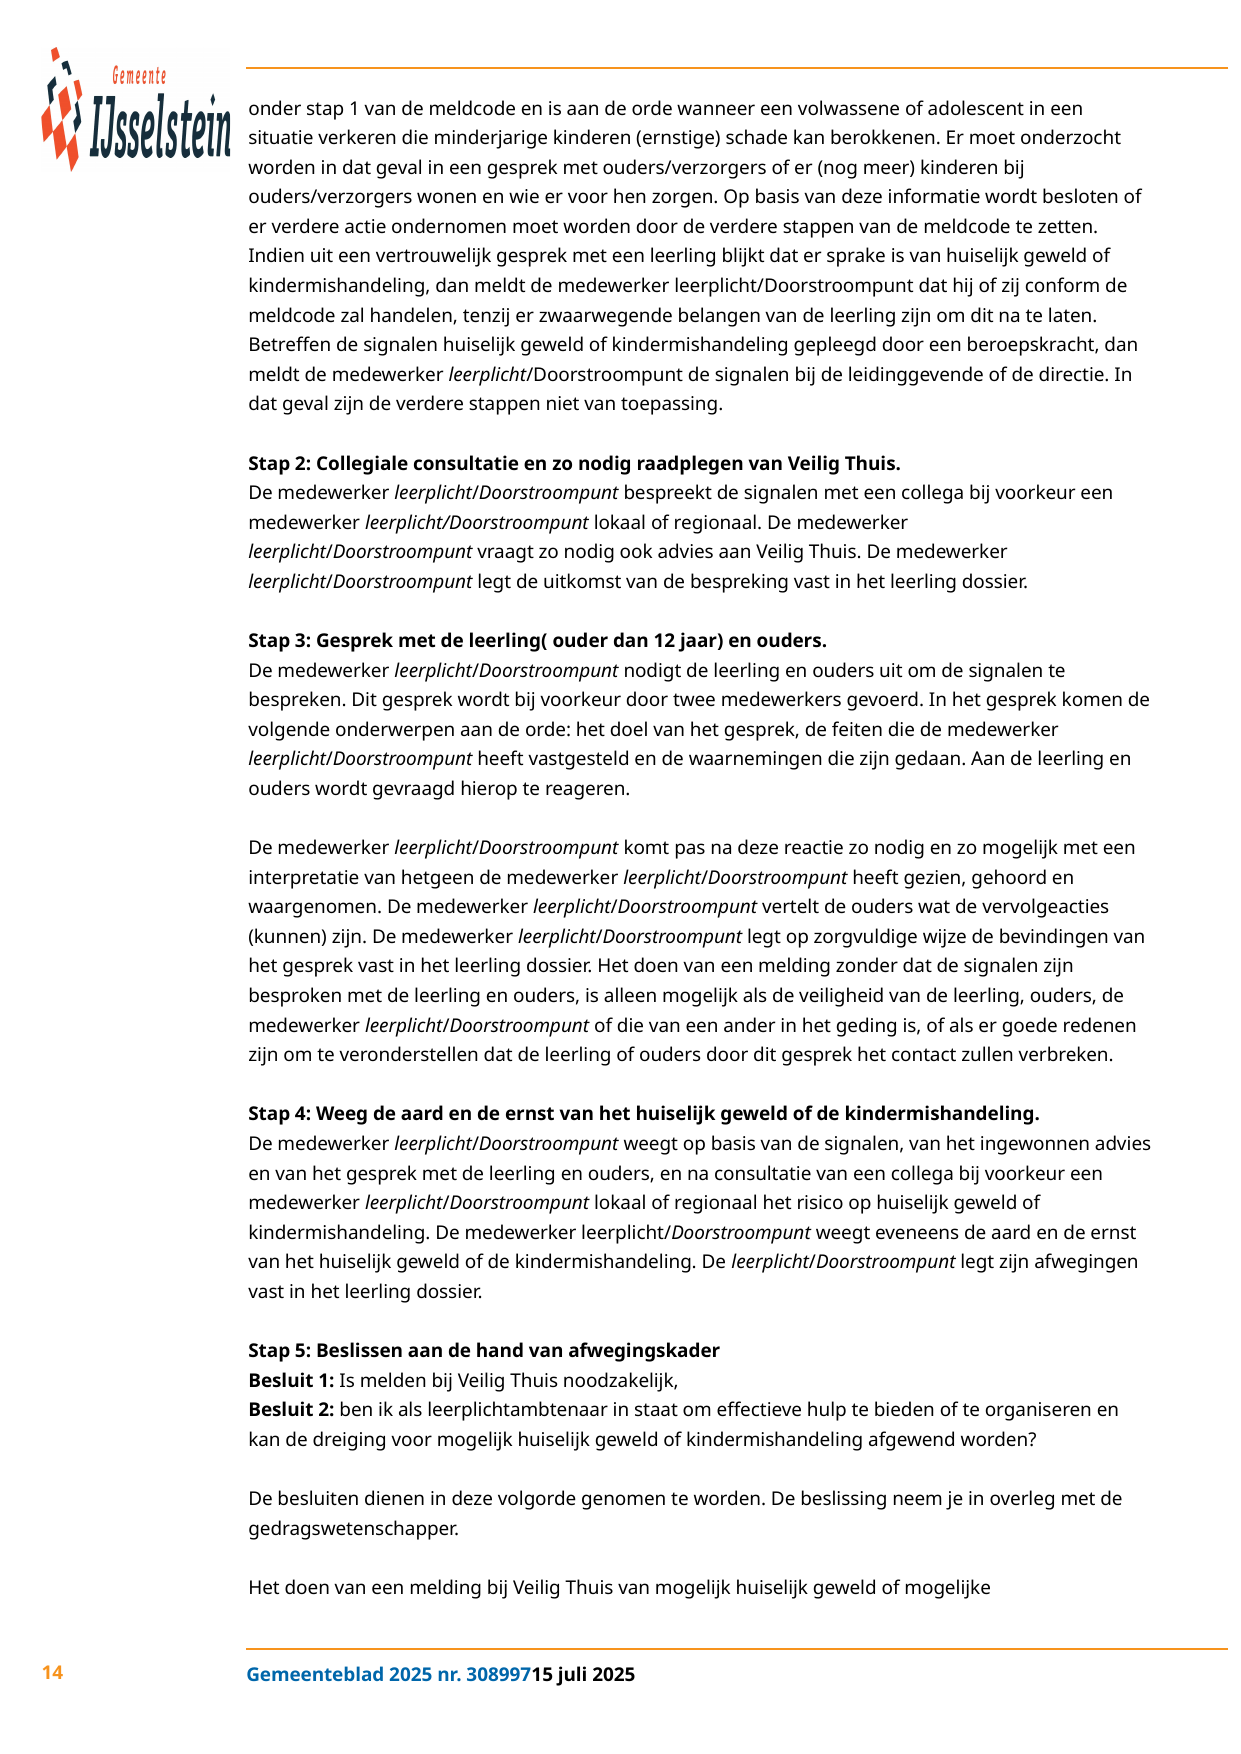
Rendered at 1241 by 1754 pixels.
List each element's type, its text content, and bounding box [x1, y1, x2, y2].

text Stap 4: Weeg de aard en de ernst van het huiselijk geweld of de kindermishandeling. [248, 1101, 1152, 1126]
text De besluiten dienen in deze volgorde genomen te worden. De beslissing neem je in overleg met de gedragswetenschapper. [248, 1485, 1152, 1541]
text Het doen van een melding bij Veilig Thuis van mogelijk huiselijk geweld of mogelijke [248, 1574, 1152, 1600]
text Besluit 2: ben ik als leerplichtambtenaar in staat om effectieve hulp te bieden of te organiseren en kan de dreiging voor mogelijk huiselijk geweld of kindermishandeling afgewend worden? [248, 1396, 1152, 1452]
text onder stap 1 van de meldcode en is aan de orde wanneer een volwassene of adolescent in een situatie verkeren die minderjarige kinderen (ernstige) schade kan berokkenen. Er moet onderzocht worden in dat geval in een gesprek met ouders/verzorgers of er (nog meer) kinderen bij ouders/verzorgers wonen en wie er voor hen zorgen. Op basis van deze informatie wordt besloten of er verdere actie ondernomen moet worden door de verdere stappen van de meldcode te zetten. [248, 95, 1152, 239]
text Stap 3: Gesprek met de leerling( ouder dan 12 jaar) en ouders. [248, 627, 1152, 653]
text De medewerker leerplicht/Doorstroompunt bespreekt de signalen met een collega bij voorkeur een medewerker leerplicht/Doorstroompunt lokaal of regionaal. De medewerker leerplicht/Doorstroompunt vraagt zo nodig ook advies aan Veilig Thuis. De medewerker leerplicht/Doorstroompunt legt de uitkomst van de bespreking vast in het leerling dossier. [248, 479, 1152, 594]
text De medewerker leerplicht/Doorstroompunt nodigt de leerling en ouders uit om de signalen te bespreken. Dit gesprek wordt bij voorkeur door twee medewerkers gevoerd. In het gesprek komen de volgende onderwerpen aan de orde: het doel van het gesprek, de feiten die de medewerker leerplicht/Doorstroompunt heeft vastgesteld en de waarnemingen die zijn gedaan. Aan de leerling en ouders wordt gevraagd hierop te reageren. [248, 657, 1152, 801]
text Stap 5: Beslissen aan de hand van afwegingskader [248, 1337, 1152, 1363]
text Besluit 1: Is melden bij Veilig Thuis noodzakelijk, [248, 1367, 1152, 1393]
picture [41, 47, 231, 172]
text Indien uit een vertrouwelijk gesprek met een leerling blijkt dat er sprake is van huiselijk geweld of kindermishandeling, dan meldt de medewerker leerplicht/Doorstroompunt dat hij of zij conform de meldcode zal handelen, tenzij er zwaarwegende belangen van de leerling zijn om dit na te laten. Betreffen de signalen huiselijk geweld of kindermishandeling gepleegd door een beroepskracht, dan meldt de medewerker leerplicht/Doorstroompunt de signalen bij de leidinggevende of de directie. In dat geval zijn de verdere stappen niet van toepassing. [248, 243, 1152, 416]
text De medewerker leerplicht/Doorstroompunt weegt op basis van de signalen, van het ingewonnen advies en van het gesprek met de leerling en ouders, en na consultatie van een collega bij voorkeur een medewerker leerplicht/Doorstroompunt lokaal of regionaal het risico op huiselijk geweld of kindermishandeling. De medewerker leerplicht/Doorstroompunt weegt eveneens de aard en de ernst van het huiselijk geweld of de kindermishandeling. De leerplicht/Doorstroompunt legt zijn afwegingen vast in het leerling dossier. [248, 1130, 1152, 1304]
text De medewerker leerplicht/Doorstroompunt komt pas na deze reactie zo nodig en zo mogelijk met een interpretatie van hetgeen de medewerker leerplicht/Doorstroompunt heeft gezien, gehoord en waargenomen. De medewerker leerplicht/Doorstroompunt vertelt de ouders wat de vervolgeacties (kunnen) zijn. De medewerker leerplicht/Doorstroompunt legt op zorgvuldige wijze de bevindingen van het gesprek vast in het leerling dossier. Het doen van een melding zonder dat de signalen zijn besproken met de leerling en ouders, is alleen mogelijk als de veiligheid van de leerling, ouders, de medewerker leerplicht/Doorstroompunt of die van een ander in het geding is, of als er goede redenen zijn om te veronderstellen dat de leerling of ouders door dit gesprek het contact zullen verbreken. [248, 834, 1152, 1067]
text Stap 2: Collegiale consultatie en zo nodig raadplegen van Veilig Thuis. [248, 450, 1152, 476]
